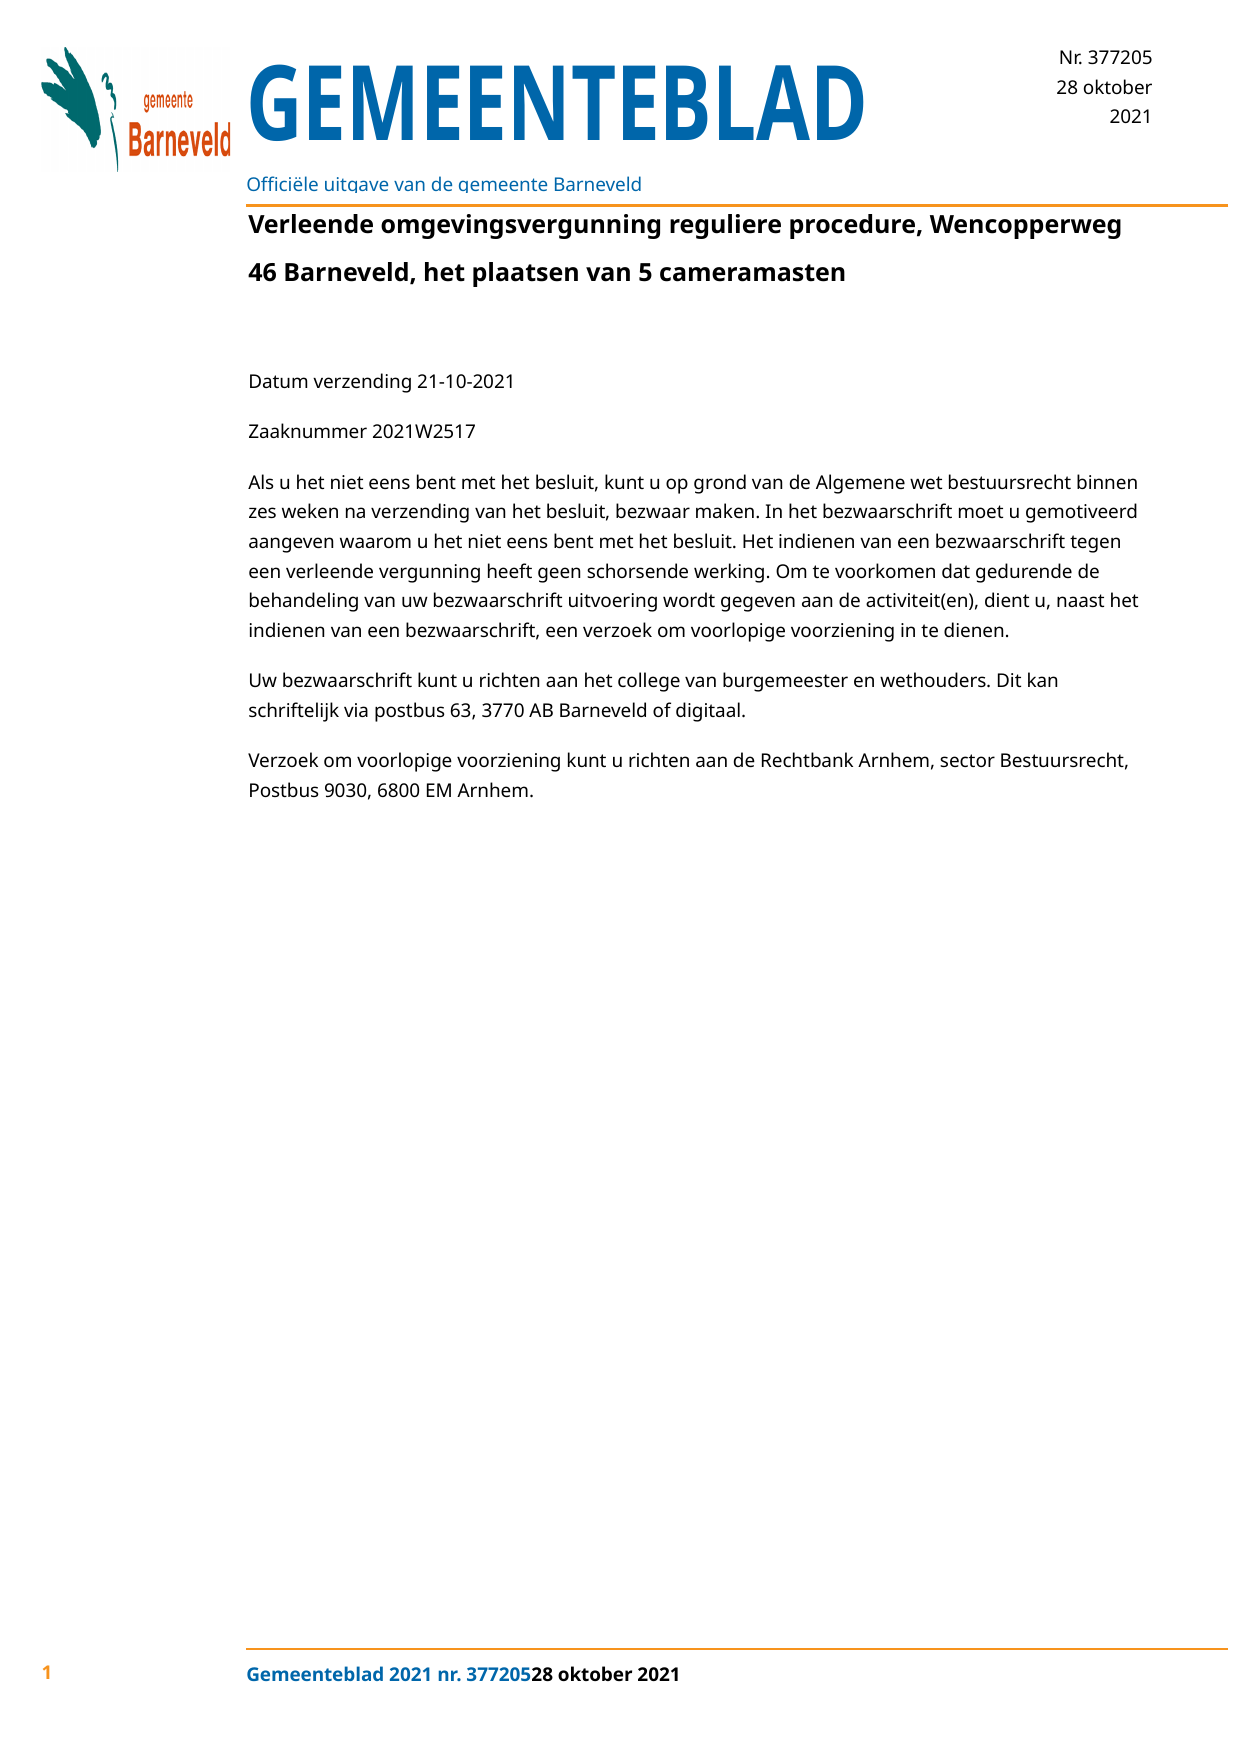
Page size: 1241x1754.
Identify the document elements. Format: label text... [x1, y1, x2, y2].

text Uw bezwaarschrift kunt u richten aan het college van burgemeester en wethouders. Dit kan schriftelijk via postbus 63, 3770 AB Barneveld of digitaal. [248, 667, 1152, 723]
text Zaaknummer 2021W2517 [248, 419, 1152, 444]
picture [41, 47, 231, 172]
text Verleende omgevingsvergunning reguliere procedure, Wencopperweg 46 Barneveld, het plaatsen van 5 cameramasten [248, 207, 1152, 288]
text Datum verzending 21-10-2021 [248, 368, 1152, 394]
text Als u het niet eens bent met het besluit, kunt u op grond van de Algemene wet bestuursrecht binnen zes weken na verzending van het besluit, bezwaar maken. In het bezwaarschrift moet u gemotiveerd aangeven waarom u het niet eens bent met het besluit. Het indienen van een bezwaarschrift tegen een verleende vergunning heeft geen schorsende werking. Om te voorkomen dat gedurende de behandeling van uw bezwaarschrift uitvoering wordt gegeven aan de activiteit(en), dient u, naast het indienen van een bezwaarschrift, een verzoek om voorlopige voorziening in te dienen. [248, 469, 1152, 643]
text Verzoek om voorlopige voorziening kunt u richten aan de Rechtbank Arnhem, sector Bestuursrecht, Postbus 9030, 6800 EM Arnhem. [248, 747, 1152, 803]
